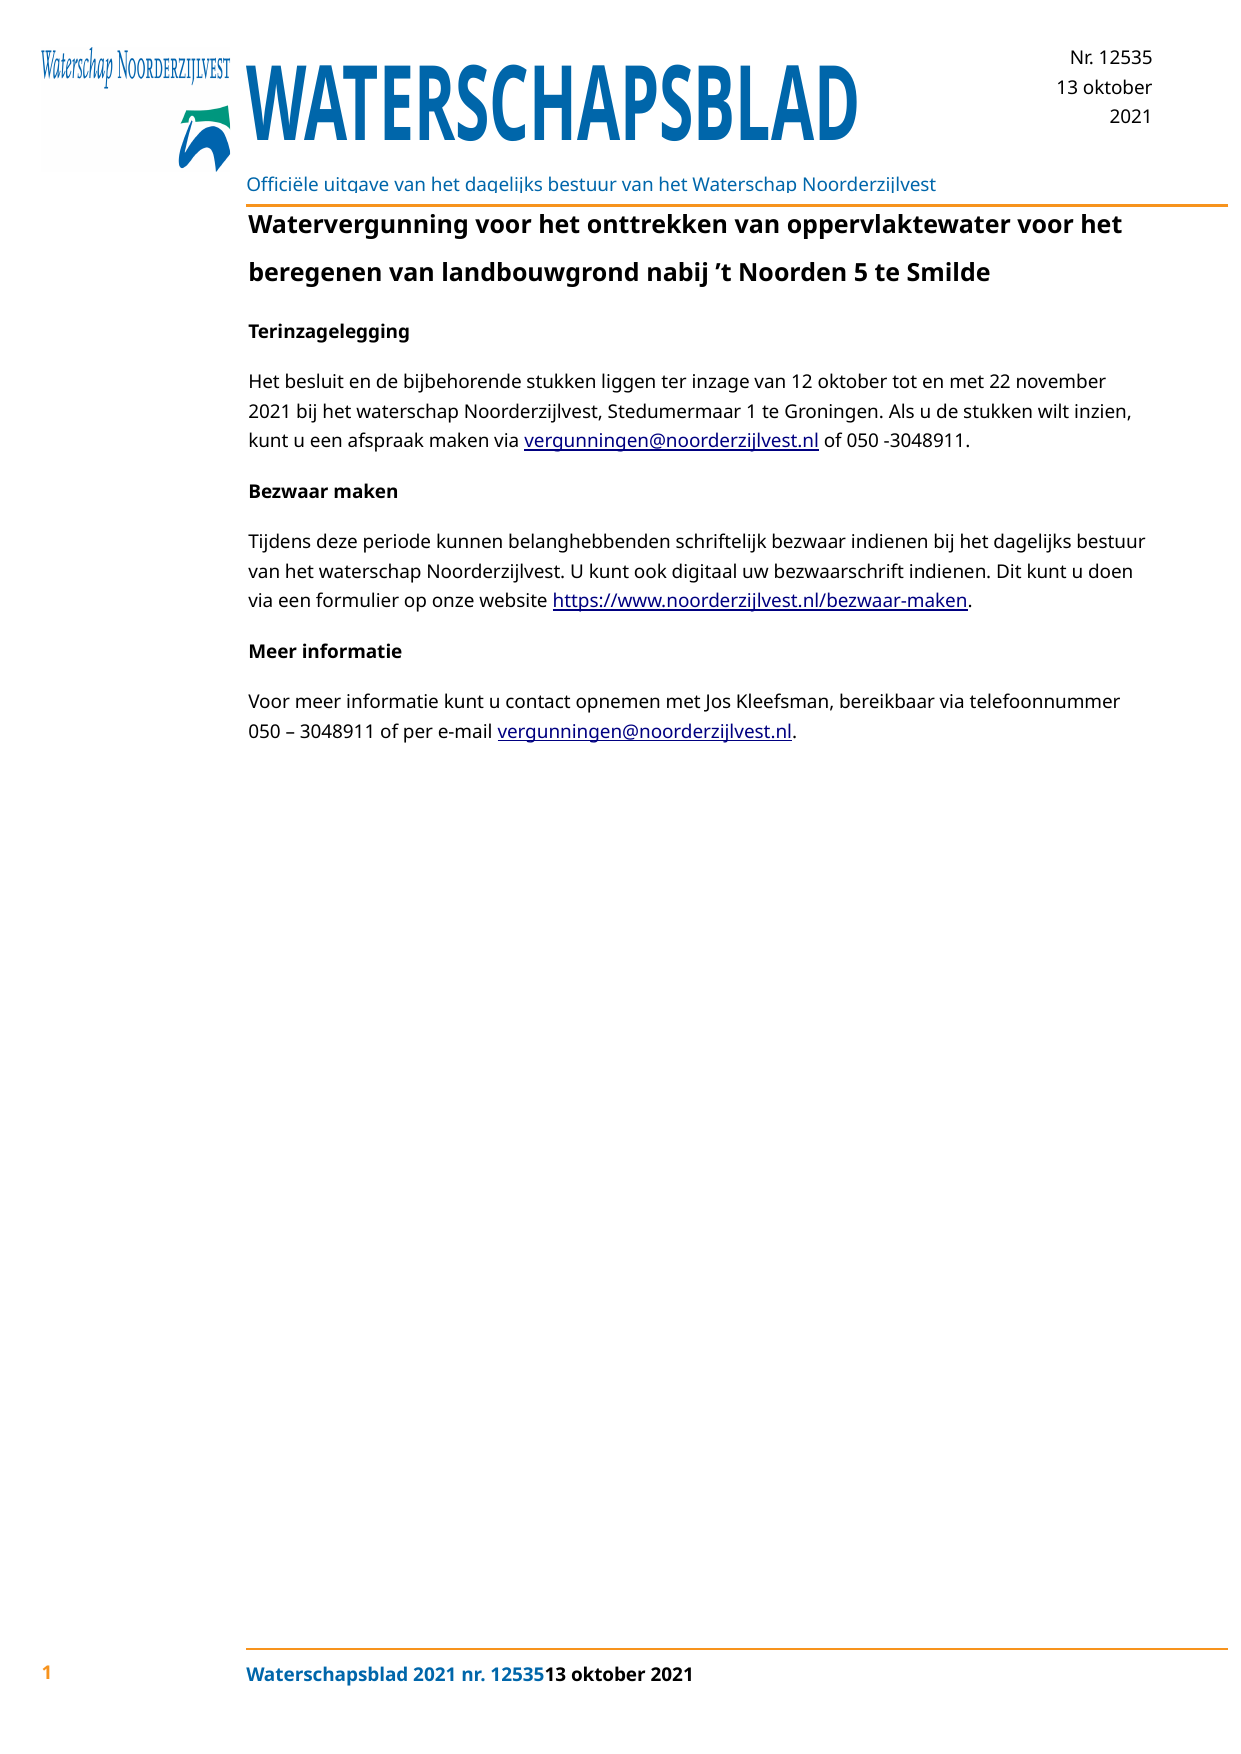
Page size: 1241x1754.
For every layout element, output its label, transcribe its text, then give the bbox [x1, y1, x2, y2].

text Terinzagelegging [248, 318, 1152, 344]
text Watervergunning voor het onttrekken van oppervlaktewater voor het beregenen van landbouwgrond nabij ’t Noorden 5 te Smilde [248, 207, 1152, 288]
text Tijdens deze periode kunnen belanghebbenden schriftelijk bezwaar indienen bij het dagelijks bestuur van het waterschap Noorderzijlvest. U kunt ook digitaal uw bezwaarschrift indienen. Dit kunt u doen via een formulier op onze website https://www.noorderzijlvest.nl/bezwaar-maken. [248, 528, 1152, 613]
text Bezwaar maken [248, 478, 1152, 504]
text Voor meer informatie kunt u contact opnemen met Jos Kleefsman, bereikbaar via telefoonnummer 050 – 3048911 of per e-mail vergunningen@noorderzijlvest.nl. [248, 688, 1152, 744]
picture [41, 47, 231, 172]
text Het besluit en de bijbehorende stukken liggen ter inzage van 12 oktober tot en met 22 november 2021 bij het waterschap Noorderzijlvest, Stedumermaar 1 te Groningen. Als u de stukken wilt inzien, kunt u een afspraak maken via vergunningen@noorderzijlvest.nl of 050 -3048911. [248, 368, 1152, 453]
text Meer informatie [248, 638, 1152, 664]
